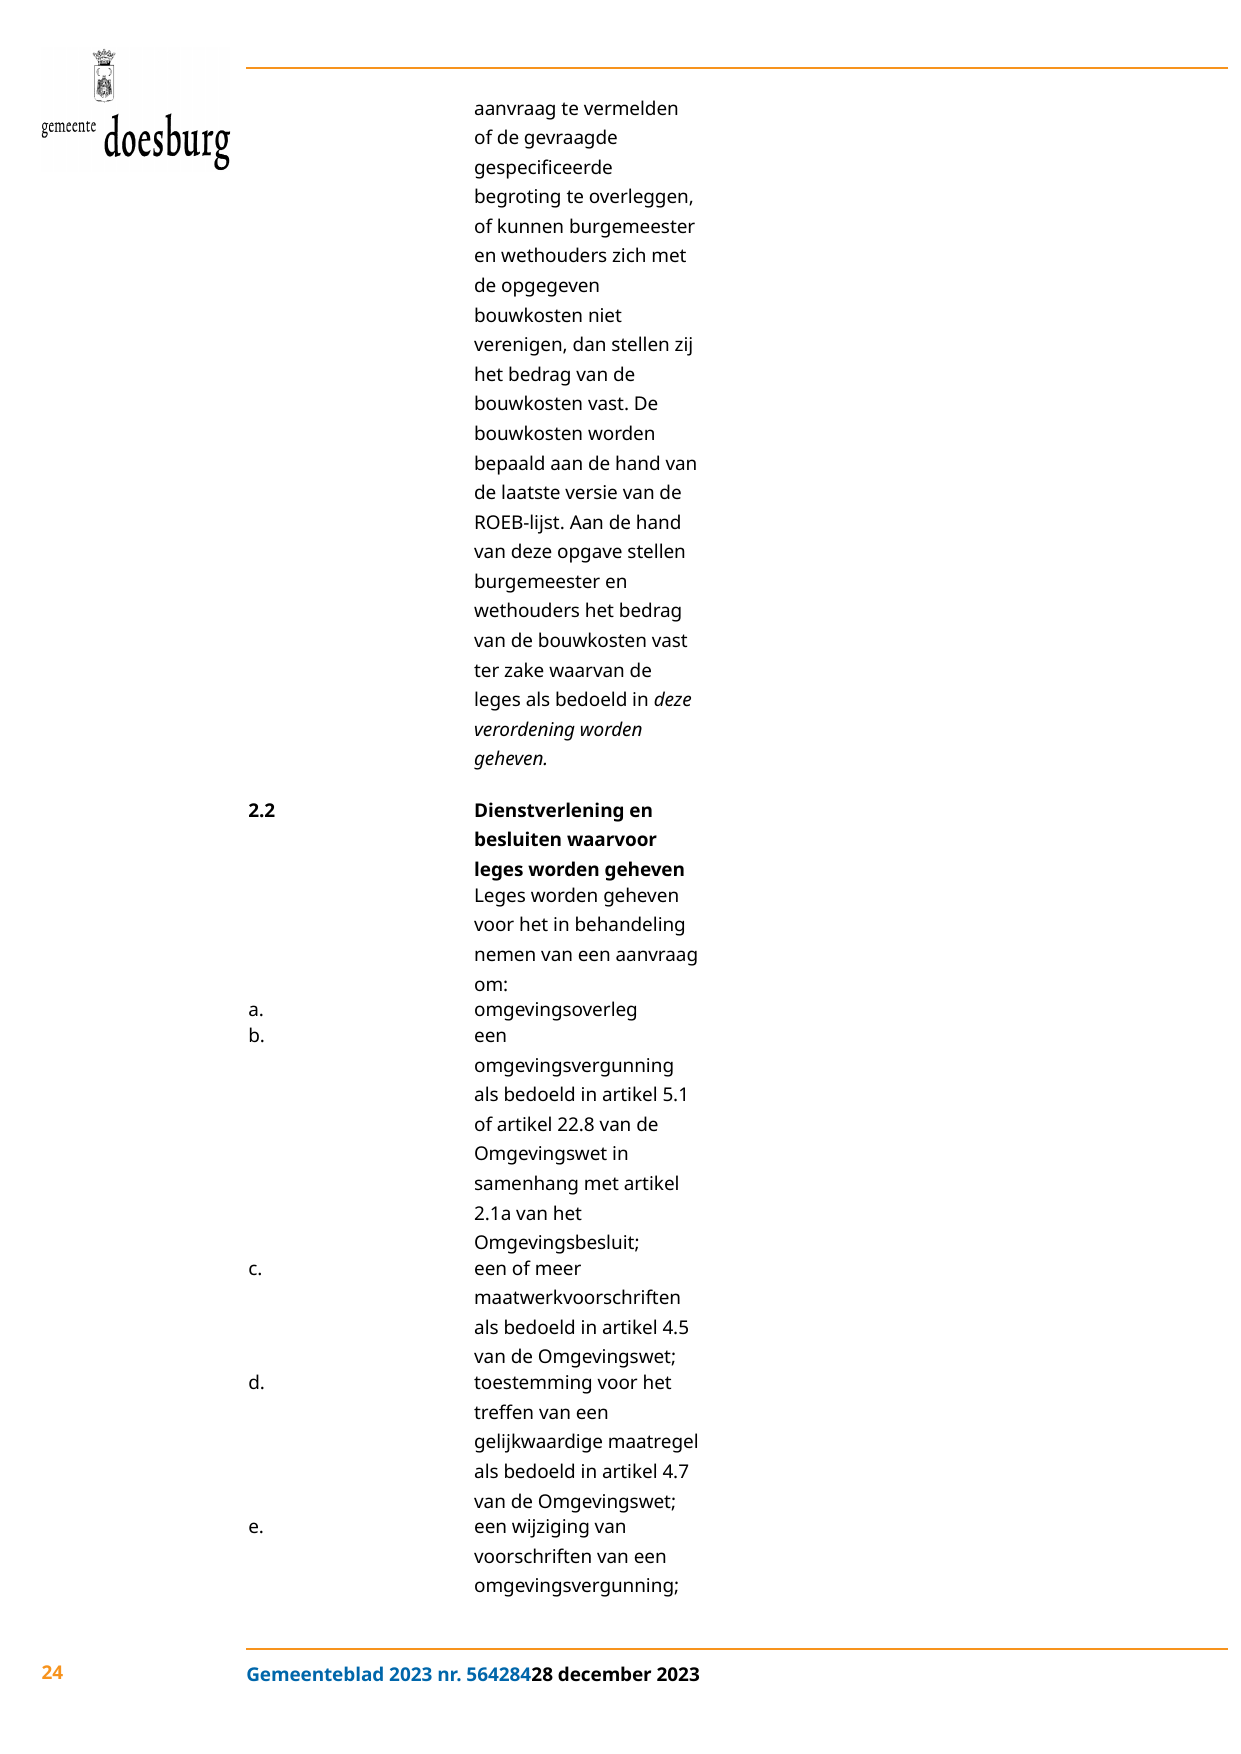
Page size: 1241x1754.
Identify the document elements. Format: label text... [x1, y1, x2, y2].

table_cell a. [248, 996, 474, 1022]
table_cell [248, 771, 474, 797]
table_cell [926, 1370, 1152, 1513]
table_cell [700, 1370, 926, 1513]
table_cell [700, 797, 926, 882]
table_cell Dienstverlening en besluiten waarvoor leges worden geheven [474, 797, 700, 882]
table_cell [474, 771, 700, 797]
table_cell [248, 95, 474, 771]
table_cell [926, 1514, 1152, 1598]
table_cell [248, 882, 474, 996]
table_cell [700, 882, 926, 996]
table_cell c. [248, 1255, 474, 1369]
table_cell een omgevingsvergunning als bedoeld in artikel 5.1 of artikel 22.8 van de Omgevingswet in samenhang met artikel 2.1a van het Omgevingsbesluit; [474, 1022, 700, 1255]
table_cell een wijziging van voorschriften van een omgevingsvergunning; [474, 1514, 700, 1598]
table_cell [700, 1255, 926, 1369]
table_cell omgevingsoverleg [474, 996, 700, 1022]
table_cell [700, 1022, 926, 1255]
table_cell [926, 1022, 1152, 1255]
table_cell d. [248, 1370, 474, 1513]
table_cell Leges worden geheven voor het in behandeling nemen van een aanvraag om: [474, 882, 700, 996]
table_cell toestemming voor het treffen van een gelijkwaardige maatregel als bedoeld in artikel 4.7 van de Omgevingswet; [474, 1370, 700, 1513]
table_cell [926, 996, 1152, 1022]
table_cell 2.2 [248, 797, 474, 882]
table_cell een of meer maatwerkvoorschriften als bedoeld in artikel 4.5 van de Omgevingswet; [474, 1255, 700, 1369]
table_cell [926, 771, 1152, 797]
table_cell [700, 1514, 926, 1598]
table_cell aanvraag te vermelden of de gevraagde gespecificeerde begroting te overleggen, of kunnen burgemeester en wethouders zich met de opgegeven bouwkosten niet verenigen, dan stellen zij het bedrag van de bouwkosten vast. De bouwkosten worden bepaald aan de hand van de laatste versie van de ROEB-lijst. Aan de hand van deze opgave stellen burgemeester en wethouders het bedrag van de bouwkosten vast ter zake waarvan de leges als bedoeld in deze verordening worden geheven. [474, 95, 700, 771]
table_cell [700, 771, 926, 797]
table_cell [926, 1255, 1152, 1369]
picture [41, 47, 231, 172]
table_cell [700, 95, 926, 771]
table_cell b. [248, 1022, 474, 1255]
table_cell [926, 797, 1152, 882]
table_cell e. [248, 1514, 474, 1598]
table_cell [926, 95, 1152, 771]
table_cell [700, 996, 926, 1022]
table_cell [926, 882, 1152, 996]
